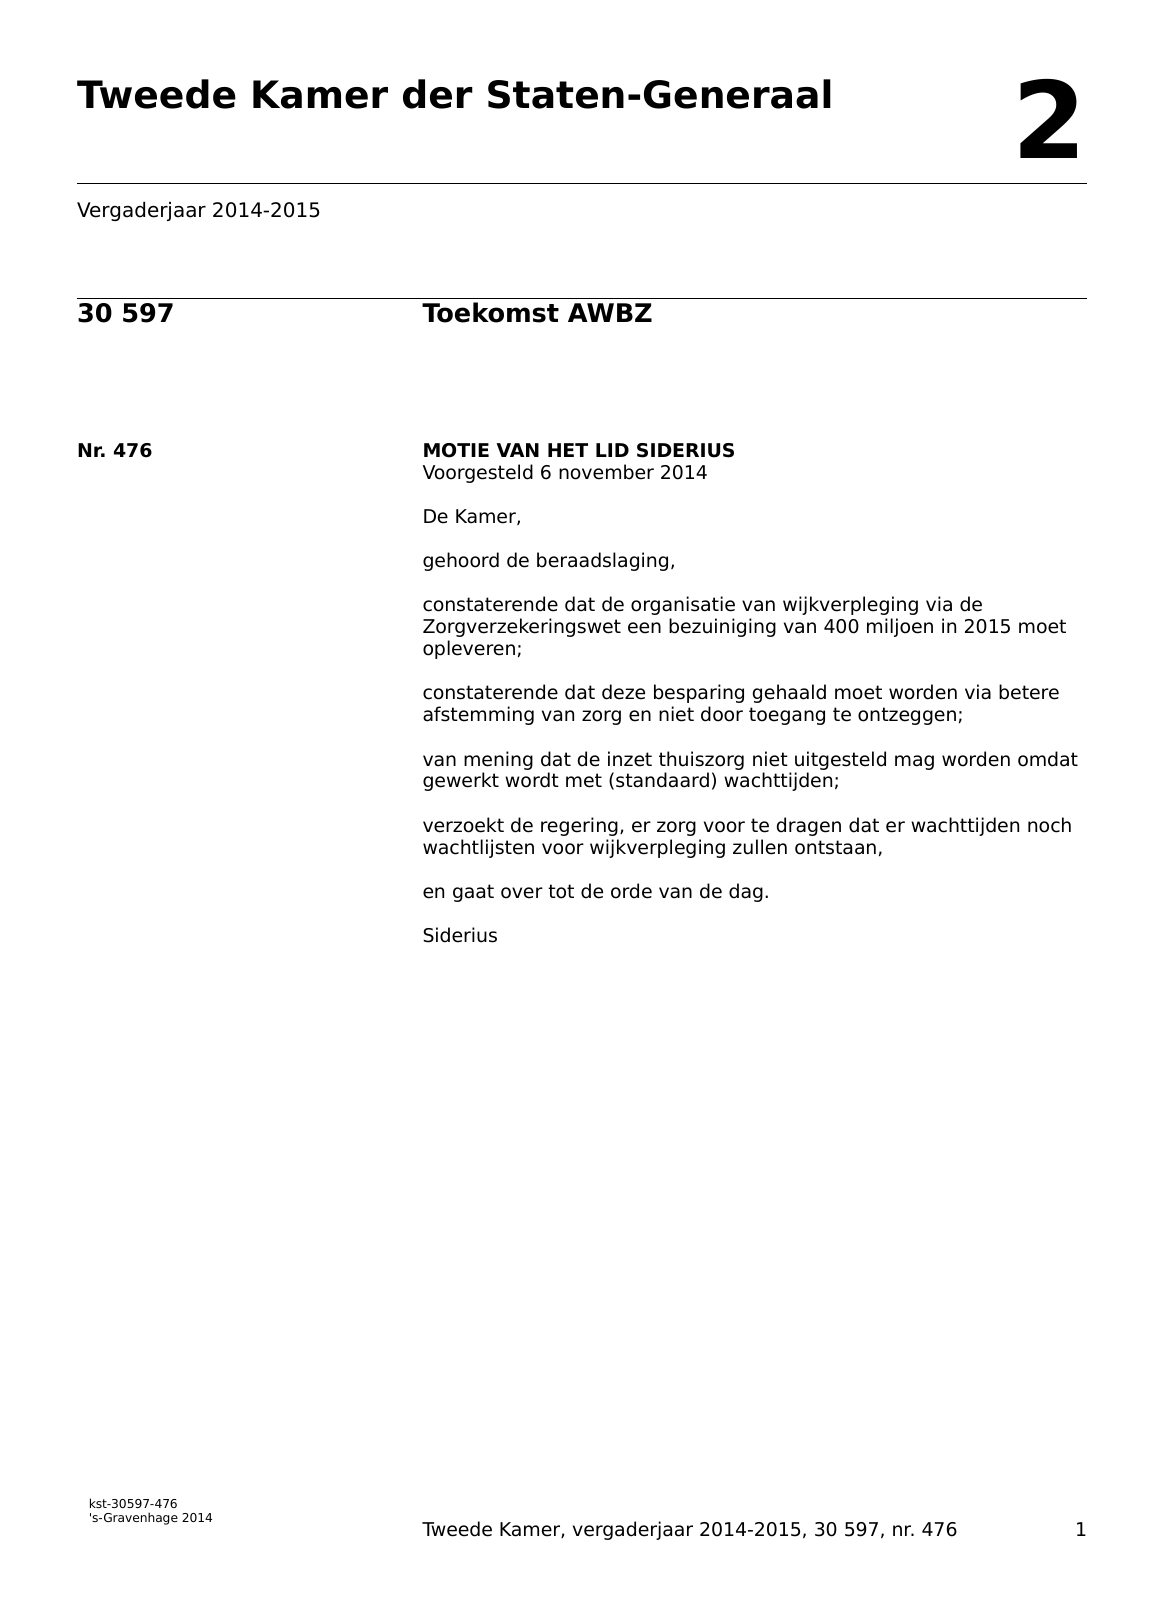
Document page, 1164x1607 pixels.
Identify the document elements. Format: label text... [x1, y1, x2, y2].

table_header Tweede Kamer der Staten-Generaal [77, 59, 886, 183]
text en gaat over tot de orde van de dag. [422, 881, 1087, 903]
text kst-30597-476 [88, 1497, 323, 1511]
text gehoord de beraadslaging, [422, 550, 1087, 572]
text 's-Gravenhage 2014 [88, 1511, 323, 1525]
text De Kamer, [422, 506, 1087, 528]
text constaterende dat de organisatie van wijkverpleging via de Zorgverzekeringswet een bezuiniging van 400 miljoen in 2015 moet opleveren; [422, 594, 1087, 660]
text verzoekt de regering, er zorg voor te dragen dat er wachttijden noch wachtlijsten voor wijkverpleging zullen ontstaan, [422, 814, 1087, 858]
subtitle Nr. 476 MOTIE VAN HET LID SIDERIUS [77, 440, 1087, 462]
text van mening dat de inzet thuiszorg niet uitgesteld mag worden omdat gewerkt wordt met (standaard) wachttijden; [422, 748, 1087, 792]
text Voorgesteld 6 november 2014 [422, 462, 1087, 484]
table_cell Vergaderjaar 2014-2015 [77, 184, 1087, 298]
text Siderius [422, 925, 1087, 947]
table_header 2 [886, 59, 1087, 183]
subtitle 30 597 Toekomst AWBZ [77, 299, 1087, 329]
text constaterende dat deze besparing gehaald moet worden via betere afstemming van zorg en niet door toegang te ontzeggen; [422, 682, 1087, 726]
